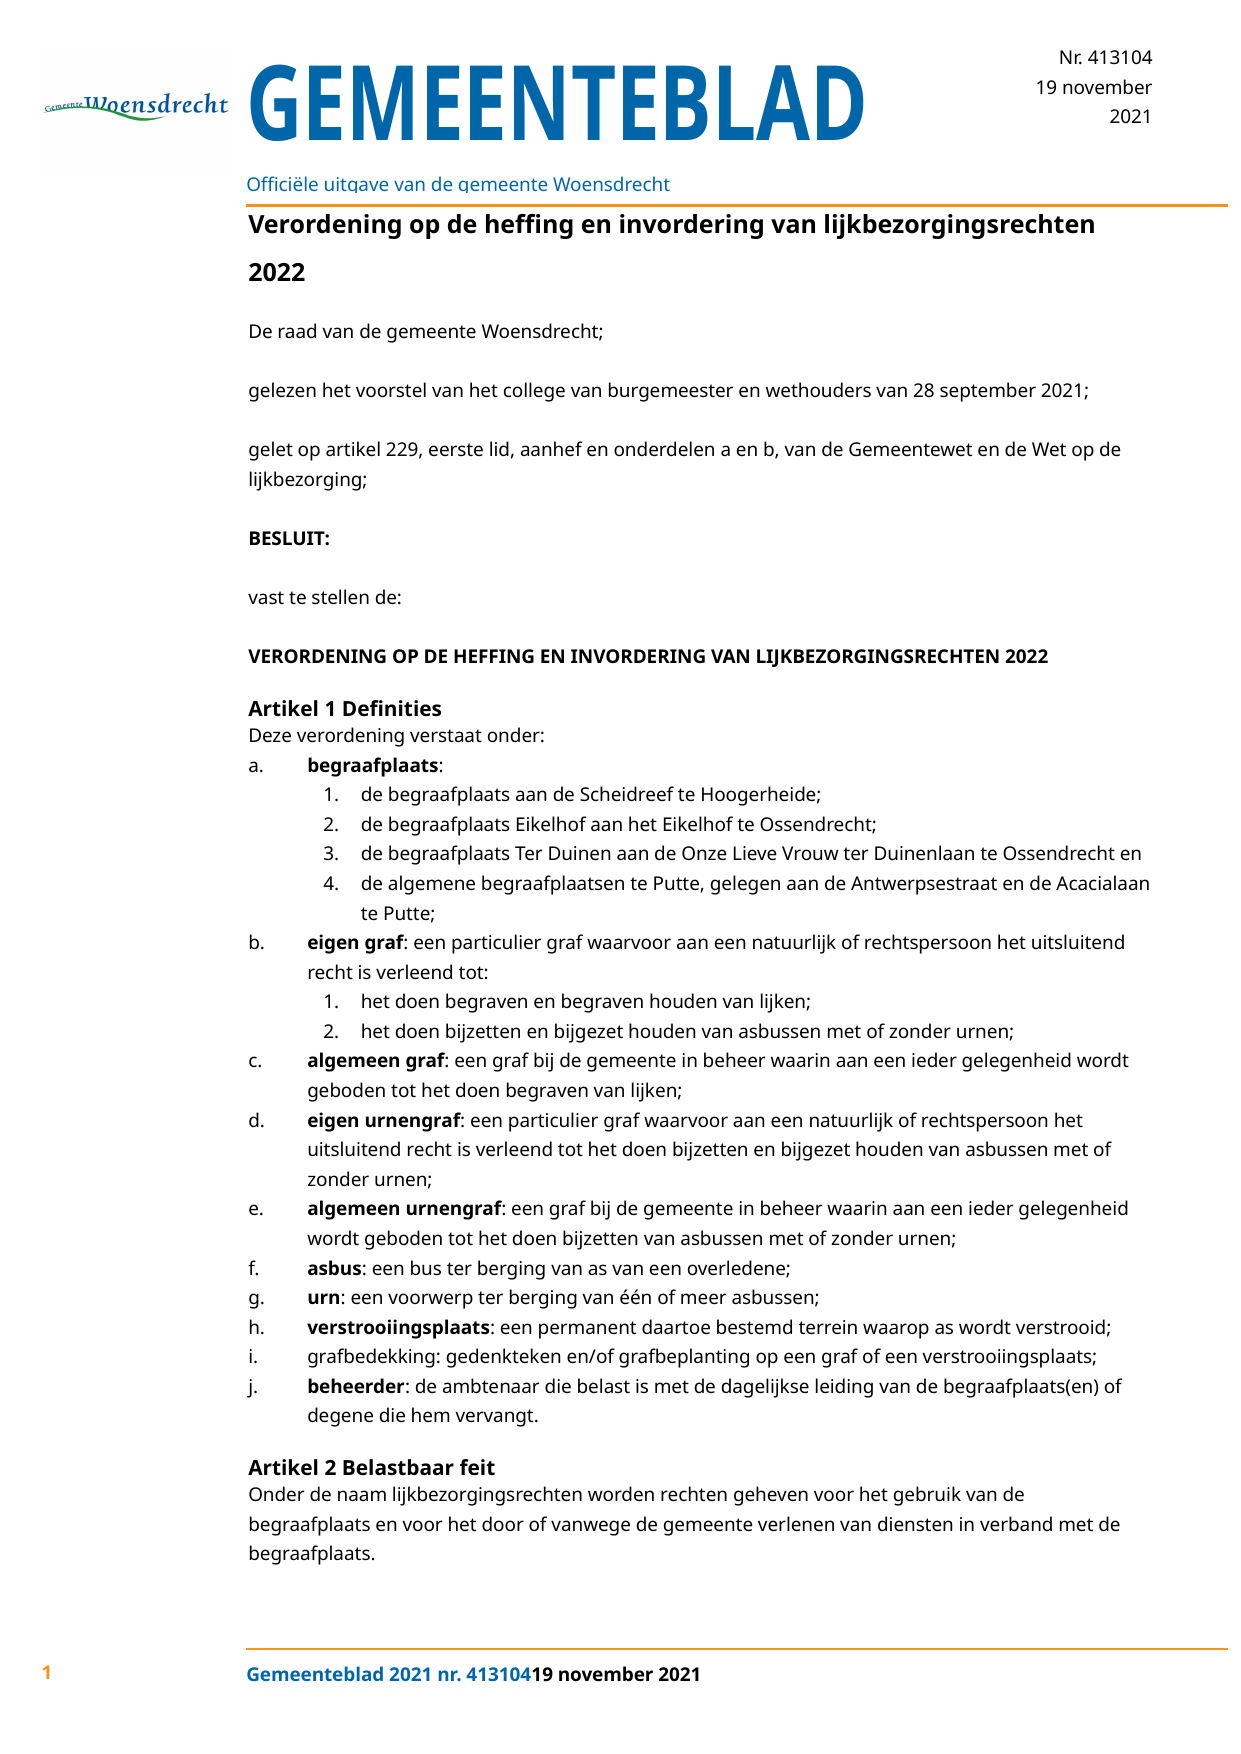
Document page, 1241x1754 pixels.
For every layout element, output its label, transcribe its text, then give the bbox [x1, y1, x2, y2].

list de begraafplaats aan de Scheidreef te Hoogerheide; [323, 781, 1152, 807]
text De raad van de gemeente Woensdrecht; [248, 318, 1152, 344]
text Onder de naam lijkbezorgingsrechten worden rechten geheven voor het gebruik van de begraafplaats en voor het door of vanwege de gemeente verlenen van diensten in verband met de begraafplaats. [248, 1481, 1152, 1566]
text gelezen het voorstel van het college van burgemeester en wethouders van 28 september 2021; [248, 377, 1152, 403]
list het doen begraven en begraven houden van lijken; [323, 988, 1152, 1014]
list de begraafplaats Eikelhof aan het Eikelhof te Ossendrecht; [323, 811, 1152, 837]
list de algemene begraafplaatsen te Putte, gelegen aan de Antwerpsestraat en de Acacialaan te Putte; [323, 870, 1152, 925]
list grafbedekking: gedenkteken en/of grafbeplanting op een graf of een verstrooiingsplaats; [248, 1343, 1152, 1369]
list algemeen graf: een graf bij de gemeente in beheer waarin aan een ieder gelegenheid wordt geboden tot het doen begraven van lijken; [248, 1048, 1152, 1103]
list beheerder: de ambtenaar die belast is met de dagelijkse leiding van de begraafplaats(en) of degene die hem vervangt. [248, 1373, 1152, 1428]
text gelet op artikel 229, eerste lid, aanhef en onderdelen a en b, van de Gemeentewet en de Wet op de lijkbezorging; [248, 436, 1152, 492]
text vast te stellen de: [248, 584, 1152, 610]
text VERORDENING OP DE HEFFING EN INVORDERING VAN LIJKBEZORGINGSRECHTEN 2022 [248, 643, 1152, 669]
list urn: een voorwerp ter berging van één of meer asbussen; [248, 1284, 1152, 1310]
text Artikel 2 Belastbaar feit [248, 1453, 1152, 1481]
list eigen graf: een particulier graf waarvoor aan een natuurlijk of rechtspersoon het uitsluitend recht is verleend tot: [248, 929, 1152, 984]
list het doen bijzetten en bijgezet houden van asbussen met of zonder urnen; [323, 1018, 1152, 1044]
list verstrooiingsplaats: een permanent daartoe bestemd terrein waarop as wordt verstrooid; [248, 1314, 1152, 1339]
text Artikel 1 Definities [248, 694, 1152, 722]
text BESLUIT: [248, 525, 1152, 551]
picture [41, 47, 231, 172]
list de begraafplaats Ter Duinen aan de Onze Lieve Vrouw ter Duinenlaan te Ossendrecht en [323, 841, 1152, 866]
list begraafplaats: [248, 752, 1152, 777]
list eigen urnengraf: een particulier graf waarvoor aan een natuurlijk of rechtspersoon het uitsluitend recht is verleend tot het doen bijzetten en bijgezet houden van asbussen met of zonder urnen; [248, 1107, 1152, 1192]
list asbus: een bus ter berging van as van een overledene; [248, 1255, 1152, 1280]
text Verordening op de heffing en invordering van lijkbezorgingsrechten 2022 [248, 207, 1152, 288]
text Deze verordening verstaat onder: [248, 722, 1152, 748]
list algemeen urnengraf: een graf bij de gemeente in beheer waarin aan een ieder gelegenheid wordt geboden tot het doen bijzetten van asbussen met of zonder urnen; [248, 1196, 1152, 1251]
